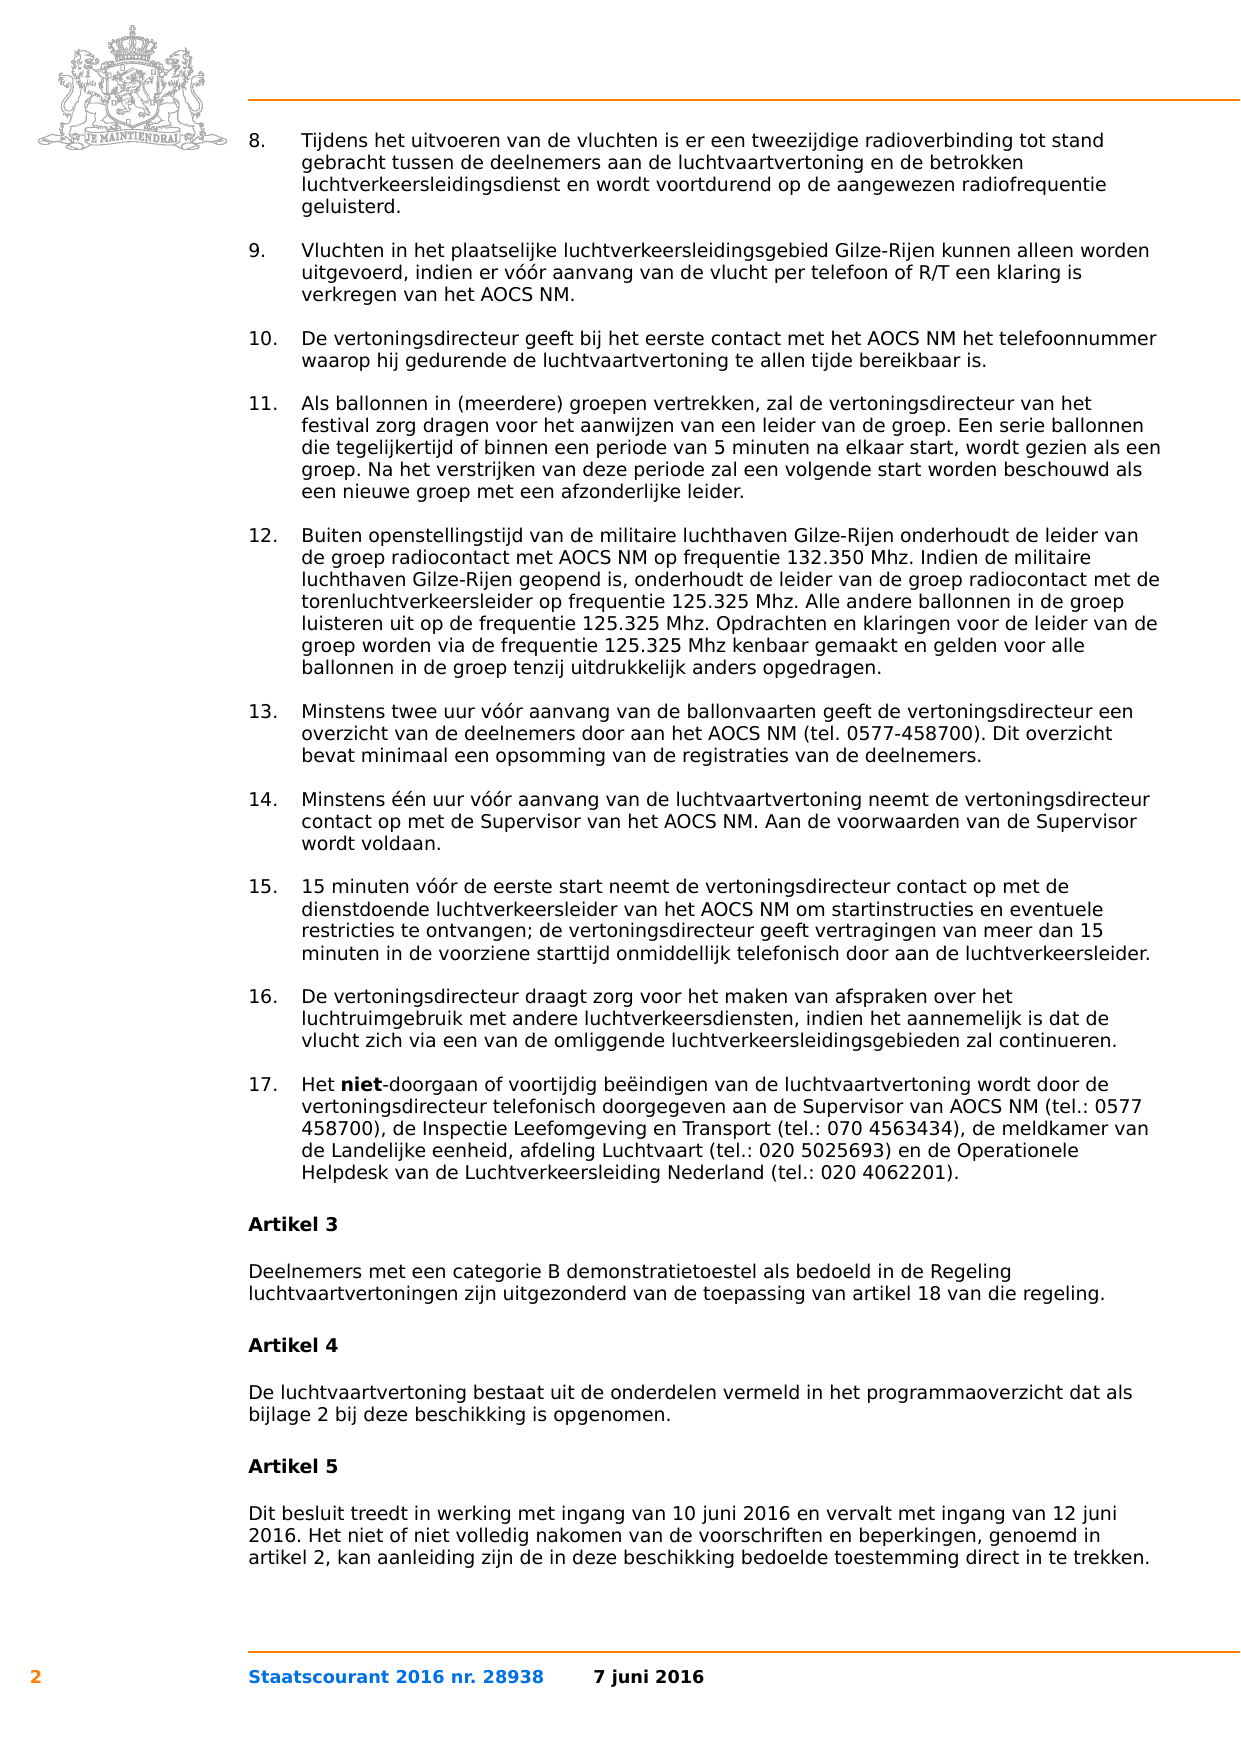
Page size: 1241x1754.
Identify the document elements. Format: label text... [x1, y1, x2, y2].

text 8. Tijdens het uitvoeren van de vluchten is er een tweezijdige radioverbinding tot stand gebracht tussen de deelnemers aan de luchtvaartvertoning en de betrokken luchtverkeersleidingsdienst en wordt voortdurend op de aangewezen radiofrequentie geluisterd. [248, 130, 1163, 218]
text 11. Als ballonnen in (meerdere) groepen vertrekken, zal de vertoningsdirecteur van het festival zorg dragen voor het aanwijzen van een leider van de groep. Een serie ballonnen die tegelijkertijd of binnen een periode van 5 minuten na elkaar start, wordt gezien als een groep. Na het verstrijken van deze periode zal een volgende start worden beschouwd als een nieuwe groep met een afzonderlijke leider. [248, 393, 1163, 503]
subtitle Artikel 3 [248, 1214, 1163, 1236]
text 13. Minstens twee uur vóór aanvang van de ballonvaarten geeft de vertoningsdirecteur een overzicht van de deelnemers door aan het AOCS NM (tel. 0577-458700). Dit overzicht bevat minimaal een opsomming van de registraties van de deelnemers. [248, 701, 1163, 767]
text 12. Buiten openstellingstijd van de militaire luchthaven Gilze-Rijen onderhoudt de leider van de groep radiocontact met AOCS NM op frequentie 132.350 Mhz. Indien de militaire luchthaven Gilze-Rijen geopend is, onderhoudt de leider van de groep radiocontact met de torenluchtverkeersleider op frequentie 125.325 Mhz. Alle andere ballonnen in de groep luisteren uit op de frequentie 125.325 Mhz. Opdrachten en klaringen voor de leider van de groep worden via de frequentie 125.325 Mhz kenbaar gemaakt en gelden voor alle ballonnen in de groep tenzij uitdrukkelijk anders opgedragen. [248, 525, 1163, 679]
text 14. Minstens één uur vóór aanvang van de luchtvaartvertoning neemt de vertoningsdirecteur contact op met de Supervisor van het AOCS NM. Aan de voorwaarden van de Supervisor wordt voldaan. [248, 789, 1163, 854]
text 9. Vluchten in het plaatselijke luchtverkeersleidingsgebied Gilze-Rijen kunnen alleen worden uitgevoerd, indien er vóór aanvang van de vlucht per telefoon of R/T een klaring is verkregen van het AOCS NM. [248, 240, 1163, 306]
picture [38, 25, 227, 150]
subtitle Artikel 5 [248, 1456, 1163, 1478]
text Dit besluit treedt in werking met ingang van 10 juni 2016 en vervalt met ingang van 12 juni 2016. Het niet of niet volledig nakomen van de voorschriften en beperkingen, genoemd in artikel 2, kan aanleiding zijn de in deze beschikking bedoelde toestemming direct in te trekken. [248, 1503, 1163, 1569]
text De luchtvaartvertoning bestaat uit de onderdelen vermeld in het programmaoverzicht dat als bijlage 2 bij deze beschikking is opgenomen. [248, 1382, 1163, 1426]
text 16. De vertoningsdirecteur draagt zorg voor het maken van afspraken over het luchtruimgebruik met andere luchtverkeersdiensten, indien het aannemelijk is dat de vlucht zich via een van de omliggende luchtverkeersleidingsgebieden zal continueren. [248, 986, 1163, 1052]
text 10. De vertoningsdirecteur geeft bij het eerste contact met het AOCS NM het telefoonnummer waarop hij gedurende de luchtvaartvertoning te allen tijde bereikbaar is. [248, 327, 1163, 371]
subtitle Artikel 4 [248, 1335, 1163, 1357]
text Deelnemers met een categorie B demonstratietoestel als bedoeld in de Regeling luchtvaartvertoningen zijn uitgezonderd van de toepassing van artikel 18 van die regeling. [248, 1261, 1163, 1305]
text 15. 15 minuten vóór de eerste start neemt de vertoningsdirecteur contact op met de dienstdoende luchtverkeersleider van het AOCS NM om startinstructies en eventuele restricties te ontvangen; de vertoningsdirecteur geeft vertragingen van meer dan 15 minuten in de voorziene starttijd onmiddellijk telefonisch door aan de luchtverkeersleider. [248, 876, 1163, 964]
text 17. Het niet-doorgaan of voortijdig beëindigen van de luchtvaartvertoning wordt door de vertoningsdirecteur telefonisch doorgegeven aan de Supervisor van AOCS NM (tel.: 0577 458700), de Inspectie Leefomgeving en Transport (tel.: 070 4563434), de meldkamer van de Landelijke eenheid, afdeling Luchtvaart (tel.: 020 5025693) en de Operationele Helpdesk van de Luchtverkeersleiding Nederland (tel.: 020 4062201). [248, 1074, 1163, 1184]
